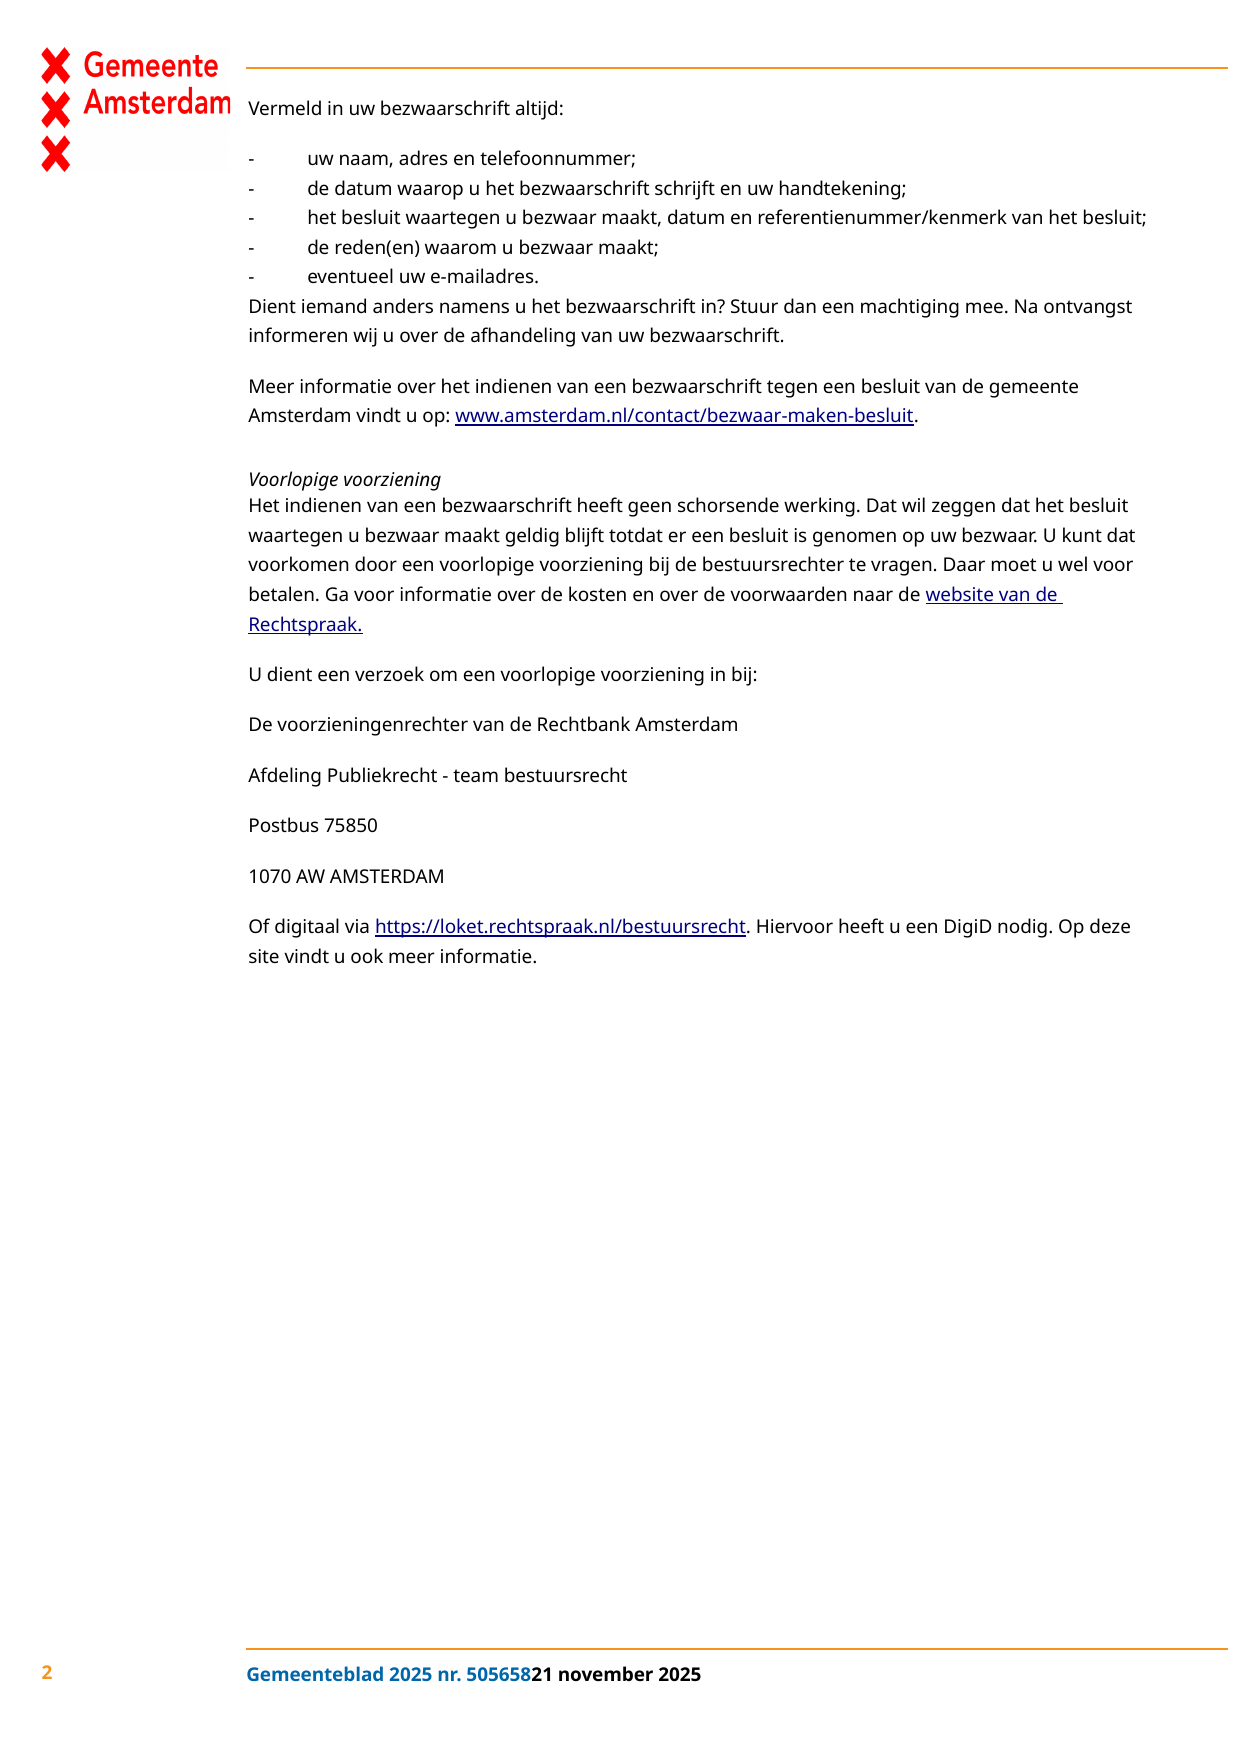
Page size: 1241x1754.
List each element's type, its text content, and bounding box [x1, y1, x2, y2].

text Dient iemand anders namens u het bezwaarschrift in? Stuur dan een machtiging mee. Na ontvangst informeren wij u over de afhandeling van uw bezwaarschrift. [248, 293, 1152, 348]
list het besluit waartegen u bezwaar maakt, datum en referentienummer/kenmerk van het besluit; [248, 204, 1152, 230]
picture [41, 47, 231, 172]
text Vermeld in uw bezwaarschrift altijd: [248, 95, 1152, 121]
list de datum waarop u het bezwaarschrift schrijft en uw handtekening; [248, 175, 1152, 201]
text De voorzieningenrechter van de Rechtbank Amsterdam [248, 712, 1152, 737]
list de reden(en) waarom u bezwaar maakt; [248, 234, 1152, 260]
list uw naam, adres en telefoonnummer; [248, 145, 1152, 171]
text Meer informatie over het indienen van een bezwaarschrift tegen een besluit van de gemeente Amsterdam vindt u op: www.amsterdam.nl/contact/bezwaar-maken-besluit. [248, 373, 1152, 428]
text Voorlopige voorziening [248, 467, 1152, 492]
list eventueel uw e-mailadres. [248, 263, 1152, 289]
text Afdeling Publiekrecht - team bestuursrecht [248, 762, 1152, 788]
text Postbus 75850 [248, 812, 1152, 838]
text U dient een verzoek om een voorlopige voorziening in bij: [248, 661, 1152, 687]
text Het indienen van een bezwaarschrift heeft geen schorsende werking. Dat wil zeggen dat het besluit waartegen u bezwaar maakt geldig blijft totdat er een besluit is genomen op uw bezwaar. U kunt dat voorkomen door een voorlopige voorziening bij de bestuursrechter te vragen. Daar moet u wel voor betalen. Ga voor informatie over de kosten en over de voorwaarden naar de website van de Rechtspraak. [248, 492, 1152, 636]
text Of digitaal via https://loket.rechtspraak.nl/bestuursrecht. Hiervoor heeft u een DigiD nodig. Op deze site vindt u ook meer informatie. [248, 913, 1152, 968]
text 1070 AW AMSTERDAM [248, 863, 1152, 888]
